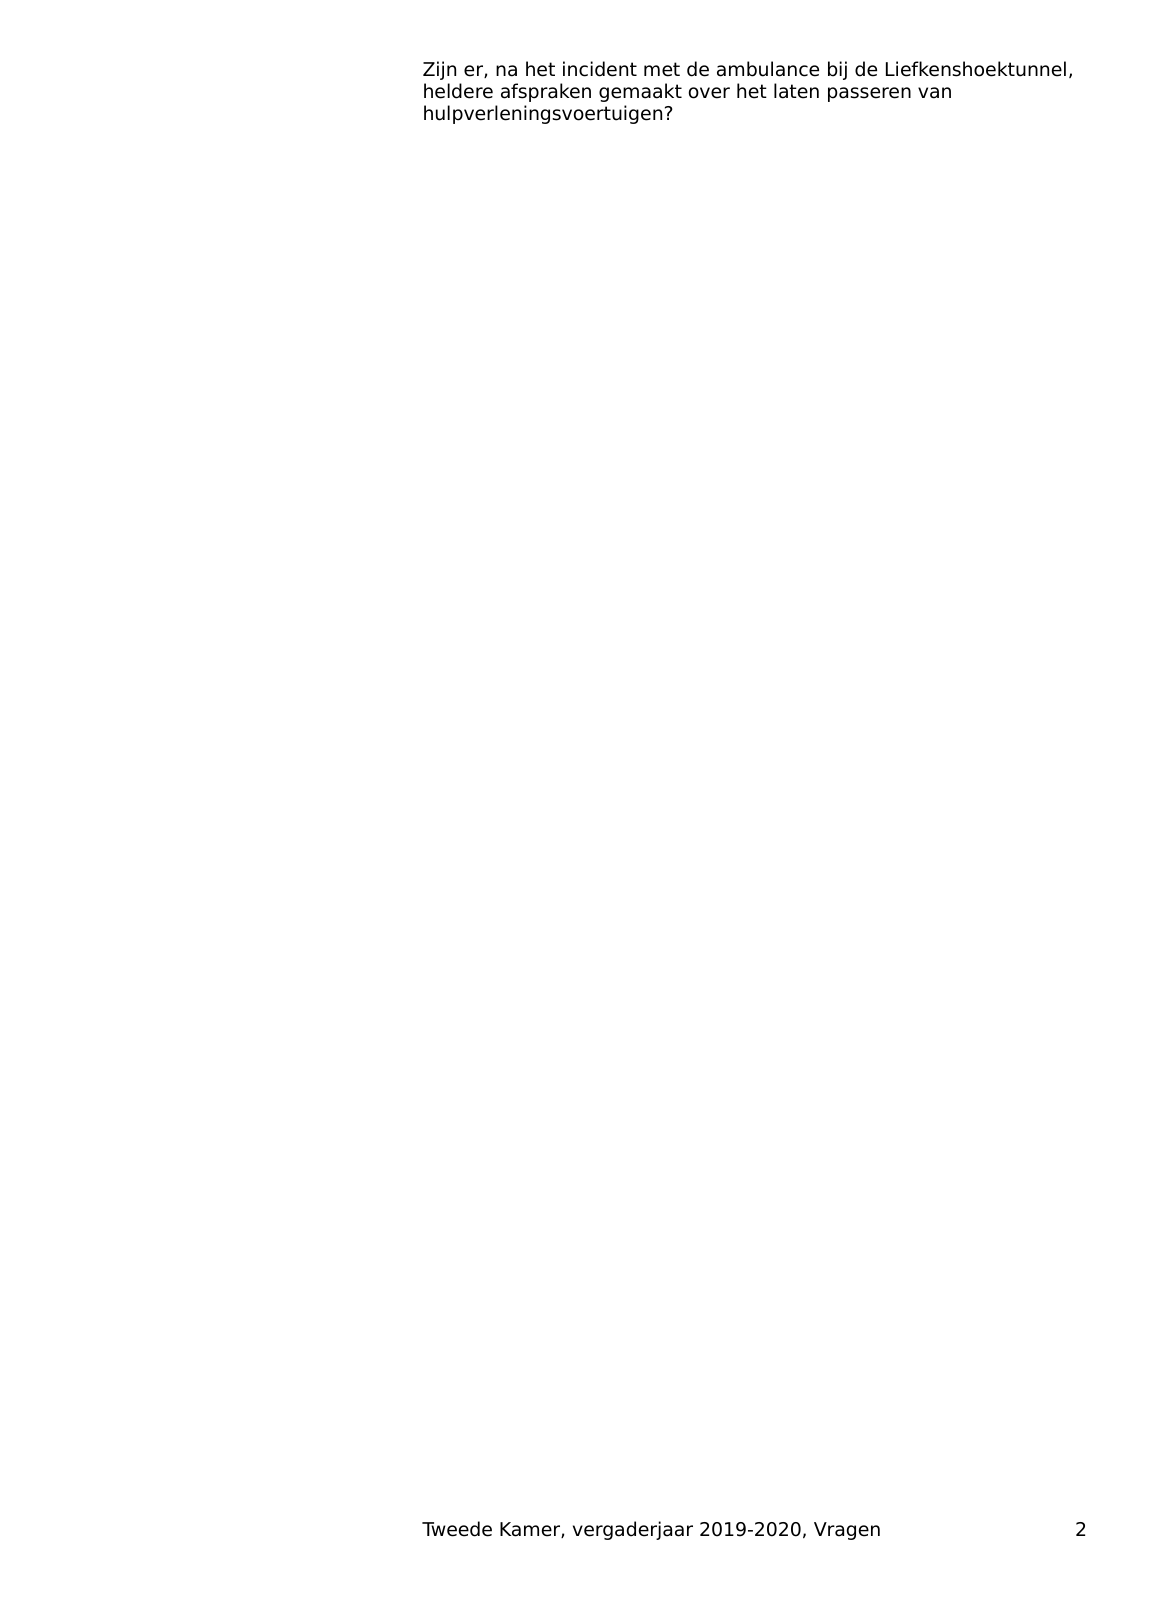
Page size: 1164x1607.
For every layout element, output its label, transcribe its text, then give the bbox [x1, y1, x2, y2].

text Zijn er, na het incident met de ambulance bij de Liefkenshoektunnel, heldere afspraken gemaakt over het laten passeren van hulpverleningsvoertuigen? [422, 59, 1087, 125]
